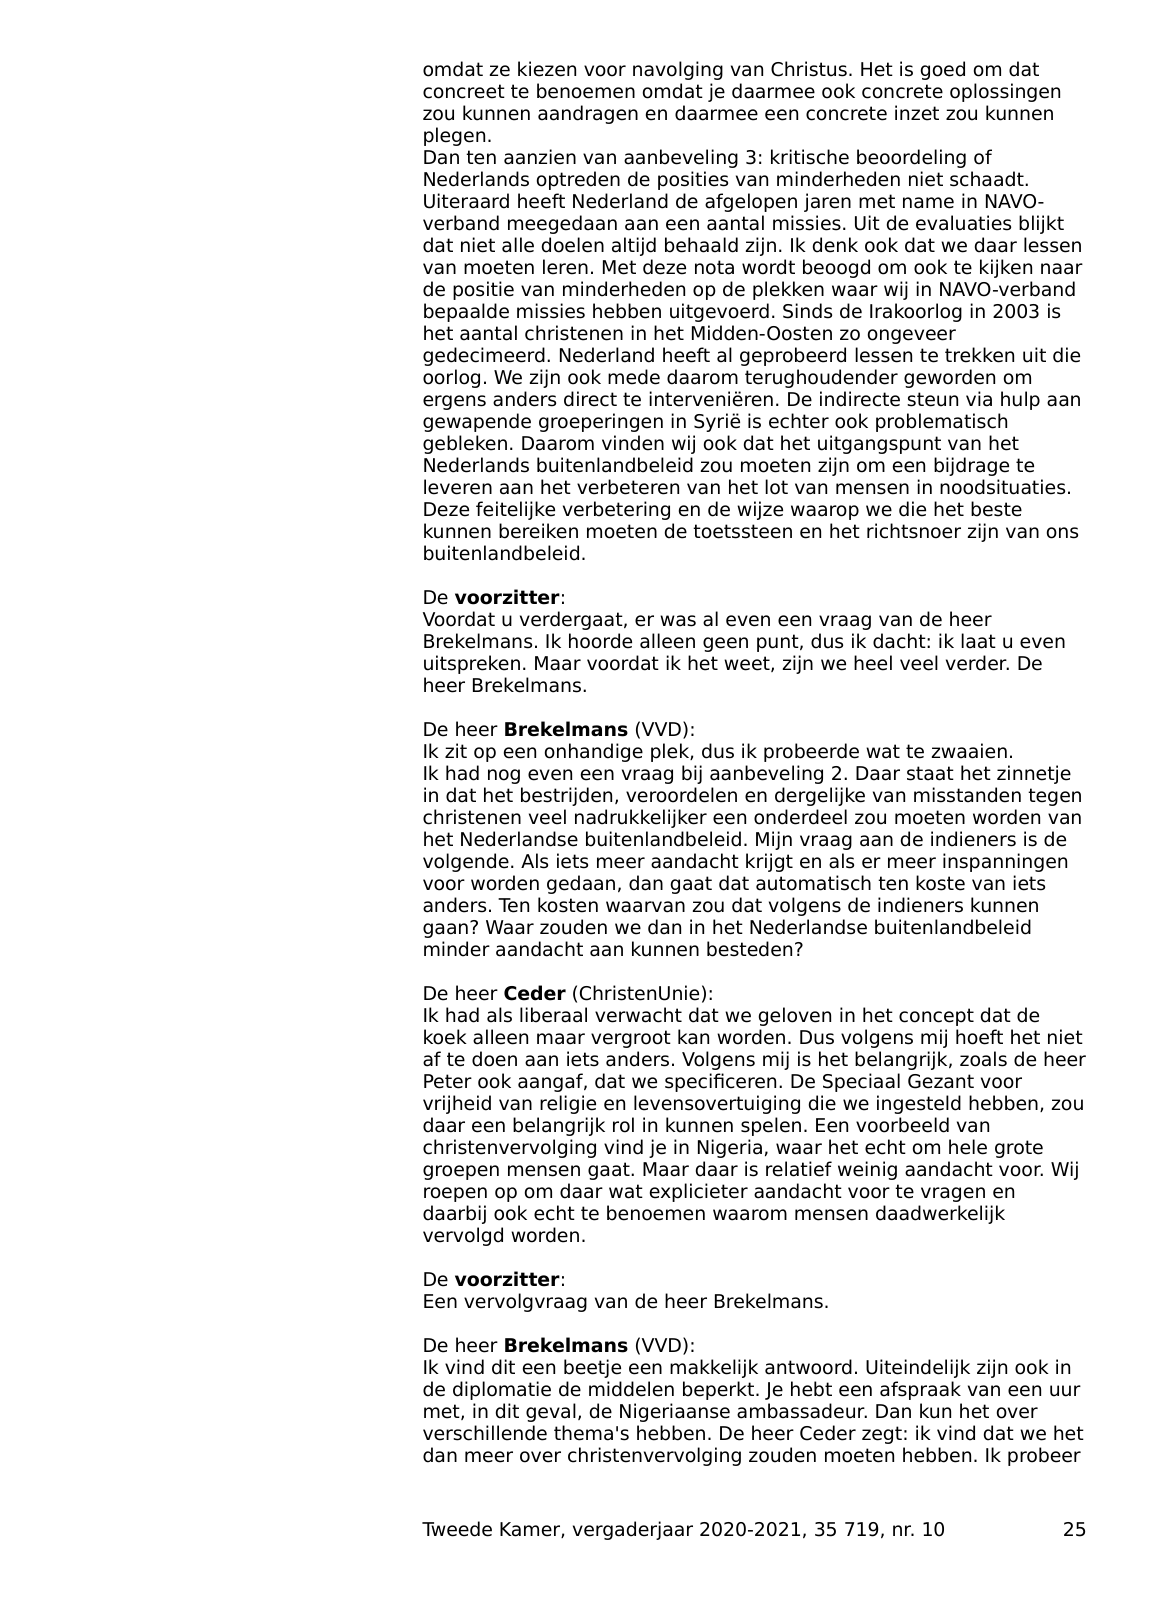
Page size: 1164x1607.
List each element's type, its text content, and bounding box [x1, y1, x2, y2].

text omdat ze kiezen voor navolging van Christus. Het is goed om dat concreet te benoemen omdat je daarmee ook concrete oplossingen zou kunnen aandragen en daarmee een concrete inzet zou kunnen plegen. [422, 59, 1087, 147]
text Ik had als liberaal verwacht dat we geloven in het concept dat de koek alleen maar vergroot kan worden. Dus volgens mij hoeft het niet af te doen aan iets anders. Volgens mij is het belangrijk, zoals de heer Peter ook aangaf, dat we specificeren. De Speciaal Gezant voor vrijheid van religie en levensovertuiging die we ingesteld hebben, zou daar een belangrijk rol in kunnen spelen. Een voorbeeld van christenvervolging vind je in Nigeria, waar het echt om hele grote groepen mensen gaat. Maar daar is relatief weinig aandacht voor. Wij roepen op om daar wat explicieter aandacht voor te vragen en daarbij ook echt te benoemen waarom mensen daadwerkelijk vervolgd worden. [422, 1005, 1087, 1247]
text Ik had nog even een vraag bij aanbeveling 2. Daar staat het zinnetje in dat het bestrijden, veroordelen en dergelijke van misstanden tegen christenen veel nadrukkelijker een onderdeel zou moeten worden van het Nederlandse buitenlandbeleid. Mijn vraag aan de indieners is de volgende. Als iets meer aandacht krijgt en als er meer inspanningen voor worden gedaan, dan gaat dat automatisch ten koste van iets anders. Ten kosten waarvan zou dat volgens de indieners kunnen gaan? Waar zouden we dan in het Nederlandse buitenlandbeleid minder aandacht aan kunnen besteden? [422, 763, 1087, 961]
text De heer Ceder (ChristenUnie): [422, 983, 1087, 1005]
text Voordat u verdergaat, er was al even een vraag van de heer Brekelmans. Ik hoorde alleen geen punt, dus ik dacht: ik laat u even uitspreken. Maar voordat ik het weet, zijn we heel veel verder. De heer Brekelmans. [422, 609, 1087, 697]
text Een vervolgvraag van de heer Brekelmans. [422, 1291, 1087, 1313]
text Dan ten aanzien van aanbeveling 3: kritische beoordeling of Nederlands optreden de posities van minderheden niet schaadt. Uiteraard heeft Nederland de afgelopen jaren met name in NAVO-verband meegedaan aan een aantal missies. Uit de evaluaties blijkt dat niet alle doelen altijd behaald zijn. Ik denk ook dat we daar lessen van moeten leren. Met deze nota wordt beoogd om ook te kijken naar de positie van minderheden op de plekken waar wij in NAVO-verband bepaalde missies hebben uitgevoerd. Sinds de Irakoorlog in 2003 is het aantal christenen in het Midden-Oosten zo ongeveer gedecimeerd. Nederland heeft al geprobeerd lessen te trekken uit die oorlog. We zijn ook mede daarom terughoudender geworden om ergens anders direct te interveniëren. De indirecte steun via hulp aan gewapende groeperingen in Syrië is echter ook problematisch gebleken. Daarom vinden wij ook dat het uitgangspunt van het Nederlands buitenlandbeleid zou moeten zijn om een bijdrage te leveren aan het verbeteren van het lot van mensen in noodsituaties. Deze feitelijke verbetering en de wijze waarop we die het beste kunnen bereiken moeten de toetssteen en het richtsnoer zijn van ons buitenlandbeleid. [422, 147, 1087, 564]
text De heer Brekelmans (VVD): [422, 1335, 1087, 1357]
text De heer Brekelmans (VVD): [422, 719, 1087, 741]
text De voorzitter: [422, 587, 1087, 609]
text Ik zit op een onhandige plek, dus ik probeerde wat te zwaaien. [422, 741, 1087, 763]
text De voorzitter: [422, 1269, 1087, 1291]
text Ik vind dit een beetje een makkelijk antwoord. Uiteindelijk zijn ook in de diplomatie de middelen beperkt. Je hebt een afspraak van een uur met, in dit geval, de Nigeriaanse ambassadeur. Dan kun het over verschillende thema's hebben. De heer Ceder zegt: ik vind dat we het dan meer over christenvervolging zouden moeten hebben. Ik probeer [422, 1357, 1087, 1467]
